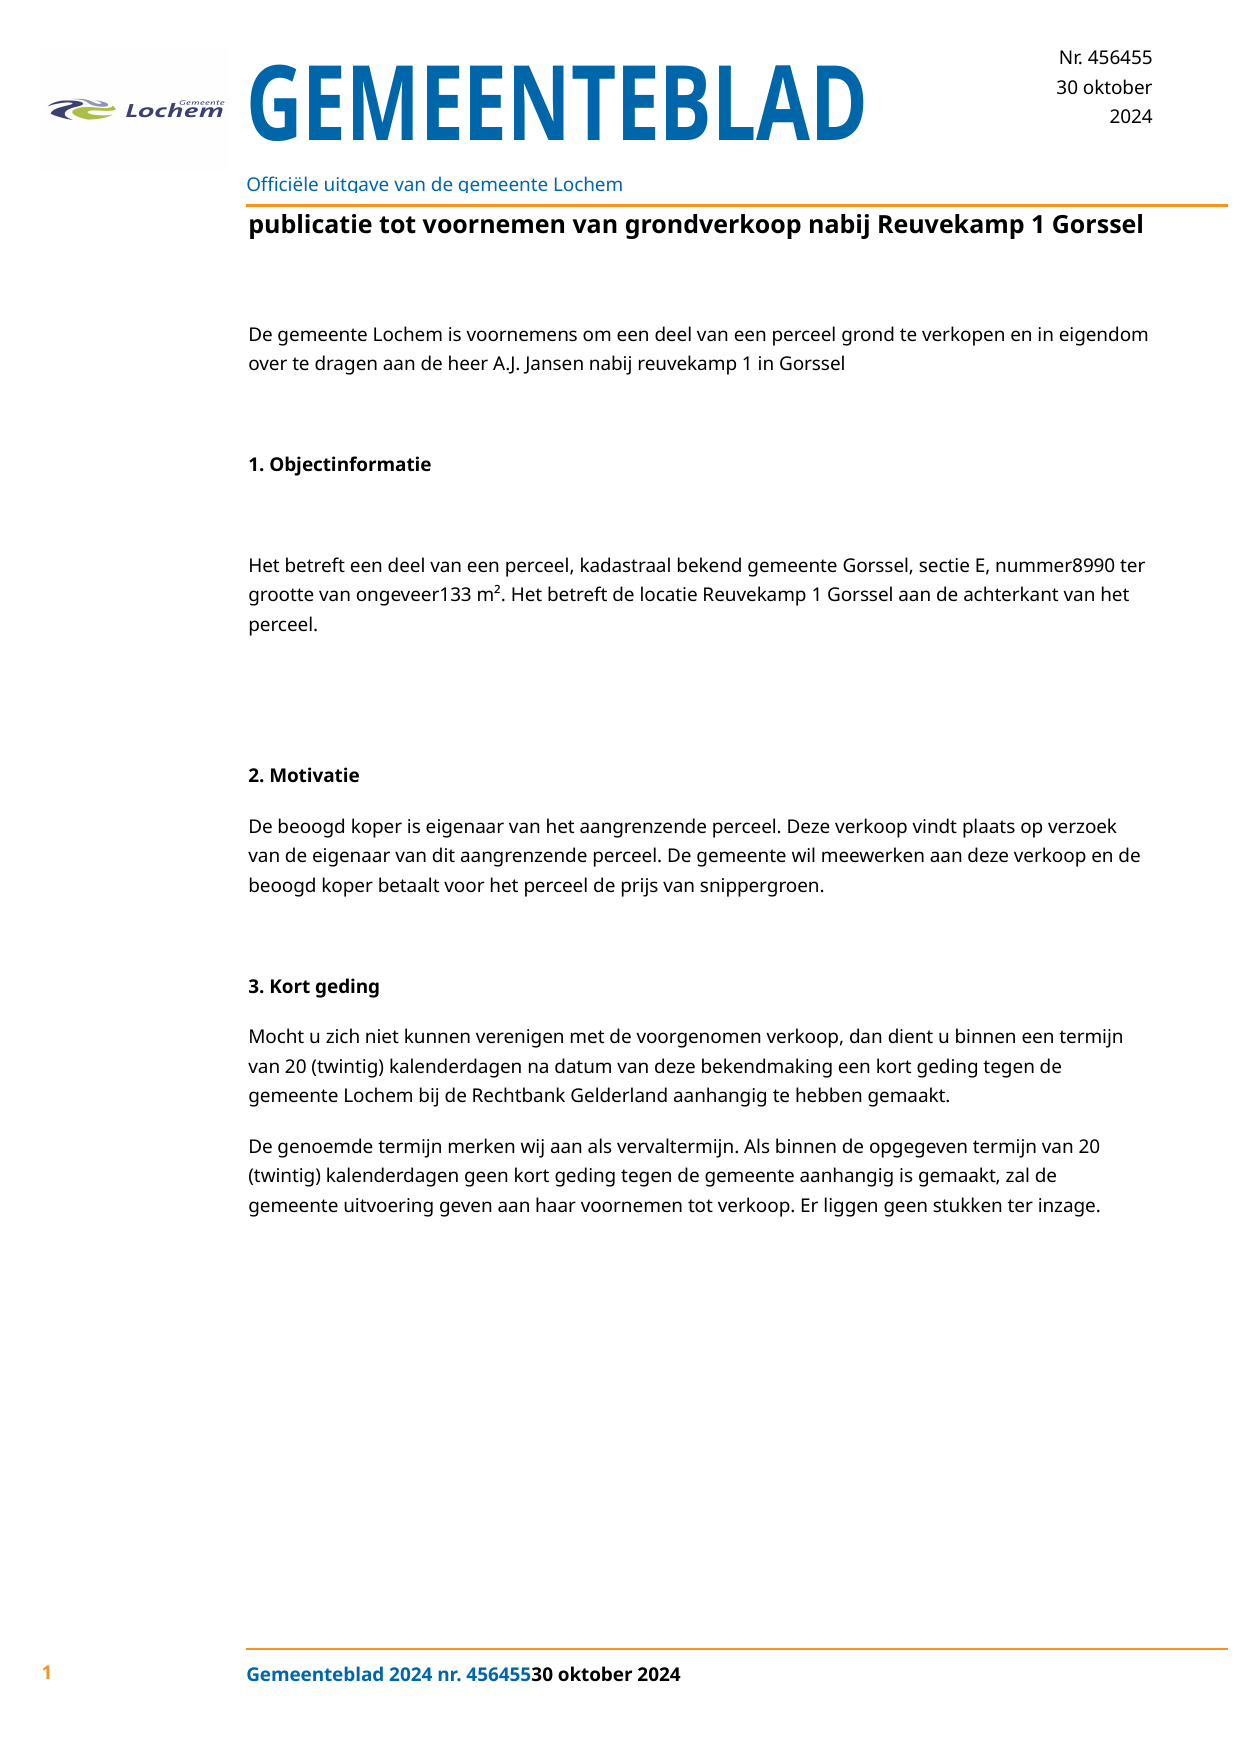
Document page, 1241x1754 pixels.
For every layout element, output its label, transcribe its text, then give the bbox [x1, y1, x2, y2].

text De gemeente Lochem is voornemens om een deel van een perceel grond te verkopen en in eigendom over te dragen aan de heer A.J. Jansen nabij reuvekamp 1 in Gorssel [248, 321, 1152, 376]
text 1. Objectinformatie [248, 451, 1152, 477]
text De beoogd koper is eigenaar van het aangrenzende perceel. Deze verkoop vindt plaats op verzoek van de eigenaar van dit aangrenzende perceel. De gemeente wil meewerken aan deze verkoop en de beoogd koper betaalt voor het perceel de prijs van snippergroen. [248, 813, 1152, 898]
text Mocht u zich niet kunnen verenigen met de voorgenomen verkoop, dan dient u binnen een termijn van 20 (twintig) kalenderdagen na datum van deze bekendmaking een kort geding tegen de gemeente Lochem bij de Rechtbank Gelderland aanhangig te hebben gemaakt. [248, 1023, 1152, 1108]
text Het betreft een deel van een perceel, kadastraal bekend gemeente Gorssel, sectie E, nummer8990 ter grootte van ongeveer133 m². Het betreft de locatie Reuvekamp 1 Gorssel aan de achterkant van het perceel. [248, 552, 1152, 637]
text 3. Kort geding [248, 973, 1152, 998]
text publicatie tot voornemen van grondverkoop nabij Reuvekamp 1 Gorssel [248, 207, 1152, 241]
picture [41, 47, 231, 172]
text 2. Motivatie [248, 762, 1152, 788]
text De genoemde termijn merken wij aan als vervaltermijn. Als binnen de opgegeven termijn van 20 (twintig) kalenderdagen geen kort geding tegen de gemeente aanhangig is gemaakt, zal de gemeente uitvoering geven aan haar voornemen tot verkoop. Er liggen geen stukken ter inzage. [248, 1133, 1152, 1218]
